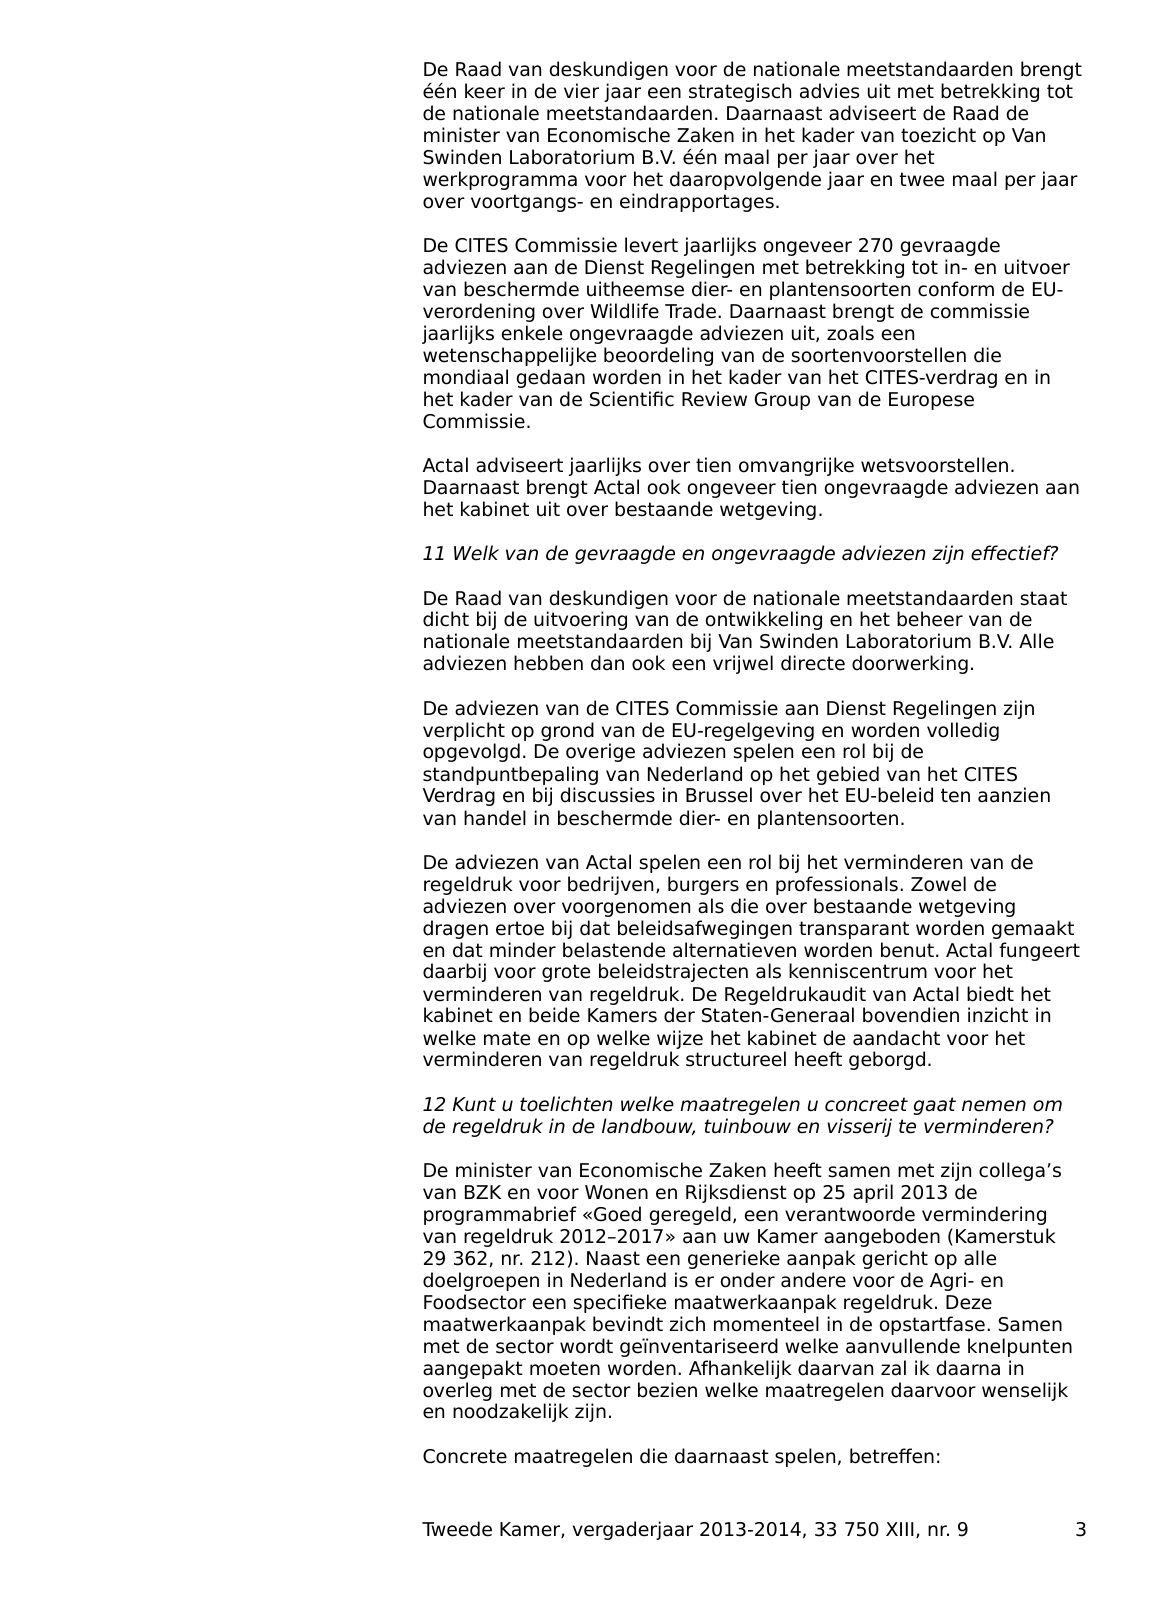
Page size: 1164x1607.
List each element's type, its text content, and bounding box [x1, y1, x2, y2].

text De Raad van deskundigen voor de nationale meetstandaarden staat dicht bij de uitvoering van de ontwikkeling en het beheer van de nationale meetstandaarden bij Van Swinden Laboratorium B.V. Alle adviezen hebben dan ook een vrijwel directe doorwerking. [422, 587, 1087, 675]
text De minister van Economische Zaken heeft samen met zijn collega’s van BZK en voor Wonen en Rijksdienst op 25 april 2013 de programmabrief «Goed geregeld, een verantwoorde vermindering van regeldruk 2012–2017» aan uw Kamer aangeboden (Kamerstuk 29 362, nr. 212). Naast een generieke aanpak gericht op alle doelgroepen in Nederland is er onder andere voor de Agri- en Foodsector een specifieke maatwerkaanpak regeldruk. Deze maatwerkaanpak bevindt zich momenteel in de opstartfase. Samen met de sector wordt geïnventariseerd welke aanvullende knelpunten aangepakt moeten worden. Afhankelijk daarvan zal ik daarna in overleg met de sector bezien welke maatregelen daarvoor wenselijk en noodzakelijk zijn. [422, 1160, 1087, 1423]
text Concrete maatregelen die daarnaast spelen, betreffen: [422, 1446, 1087, 1468]
text De adviezen van de CITES Commissie aan Dienst Regelingen zijn verplicht op grond van de EU-regelgeving en worden volledig opgevolgd. De overige adviezen spelen een rol bij de standpuntbepaling van Nederland op het gebied van het CITES Verdrag en bij discussies in Brussel over het EU-beleid ten aanzien van handel in beschermde dier- en plantensoorten. [422, 697, 1087, 829]
text 11 Welk van de gevraagde en ongevraagde adviezen zijn effectief? [422, 543, 1087, 565]
text De Raad van deskundigen voor de nationale meetstandaarden brengt één keer in de vier jaar een strategisch advies uit met betrekking tot de nationale meetstandaarden. Daarnaast adviseert de Raad de minister van Economische Zaken in het kader van toezicht op Van Swinden Laboratorium B.V. één maal per jaar over het werkprogramma voor het daaropvolgende jaar en twee maal per jaar over voortgangs- en eindrapportages. [422, 59, 1087, 213]
text Actal adviseert jaarlijks over tien omvangrijke wetsvoorstellen. Daarnaast brengt Actal ook ongeveer tien ongevraagde adviezen aan het kabinet uit over bestaande wetgeving. [422, 455, 1087, 521]
text 12 Kunt u toelichten welke maatregelen u concreet gaat nemen om de regeldruk in de landbouw, tuinbouw en visserij te verminderen? [422, 1093, 1087, 1137]
text De adviezen van Actal spelen een rol bij het verminderen van de regeldruk voor bedrijven, burgers en professionals. Zowel de adviezen over voorgenomen als die over bestaande wetgeving dragen ertoe bij dat beleidsafwegingen transparant worden gemaakt en dat minder belastende alternatieven worden benut. Actal fungeert daarbij voor grote beleidstrajecten als kenniscentrum voor het verminderen van regeldruk. De Regeldrukaudit van Actal biedt het kabinet en beide Kamers der Staten-Generaal bovendien inzicht in welke mate en op welke wijze het kabinet de aandacht voor het verminderen van regeldruk structureel heeft geborgd. [422, 852, 1087, 1071]
text De CITES Commissie levert jaarlijks ongeveer 270 gevraagde adviezen aan de Dienst Regelingen met betrekking tot in- en uitvoer van beschermde uitheemse dier- en plantensoorten conform de EU-verordening over Wildlife Trade. Daarnaast brengt de commissie jaarlijks enkele ongevraagde adviezen uit, zoals een wetenschappelijke beoordeling van de soortenvoorstellen die mondiaal gedaan worden in het kader van het CITES-verdrag en in het kader van de Scientific Review Group van de Europese Commissie. [422, 235, 1087, 433]
